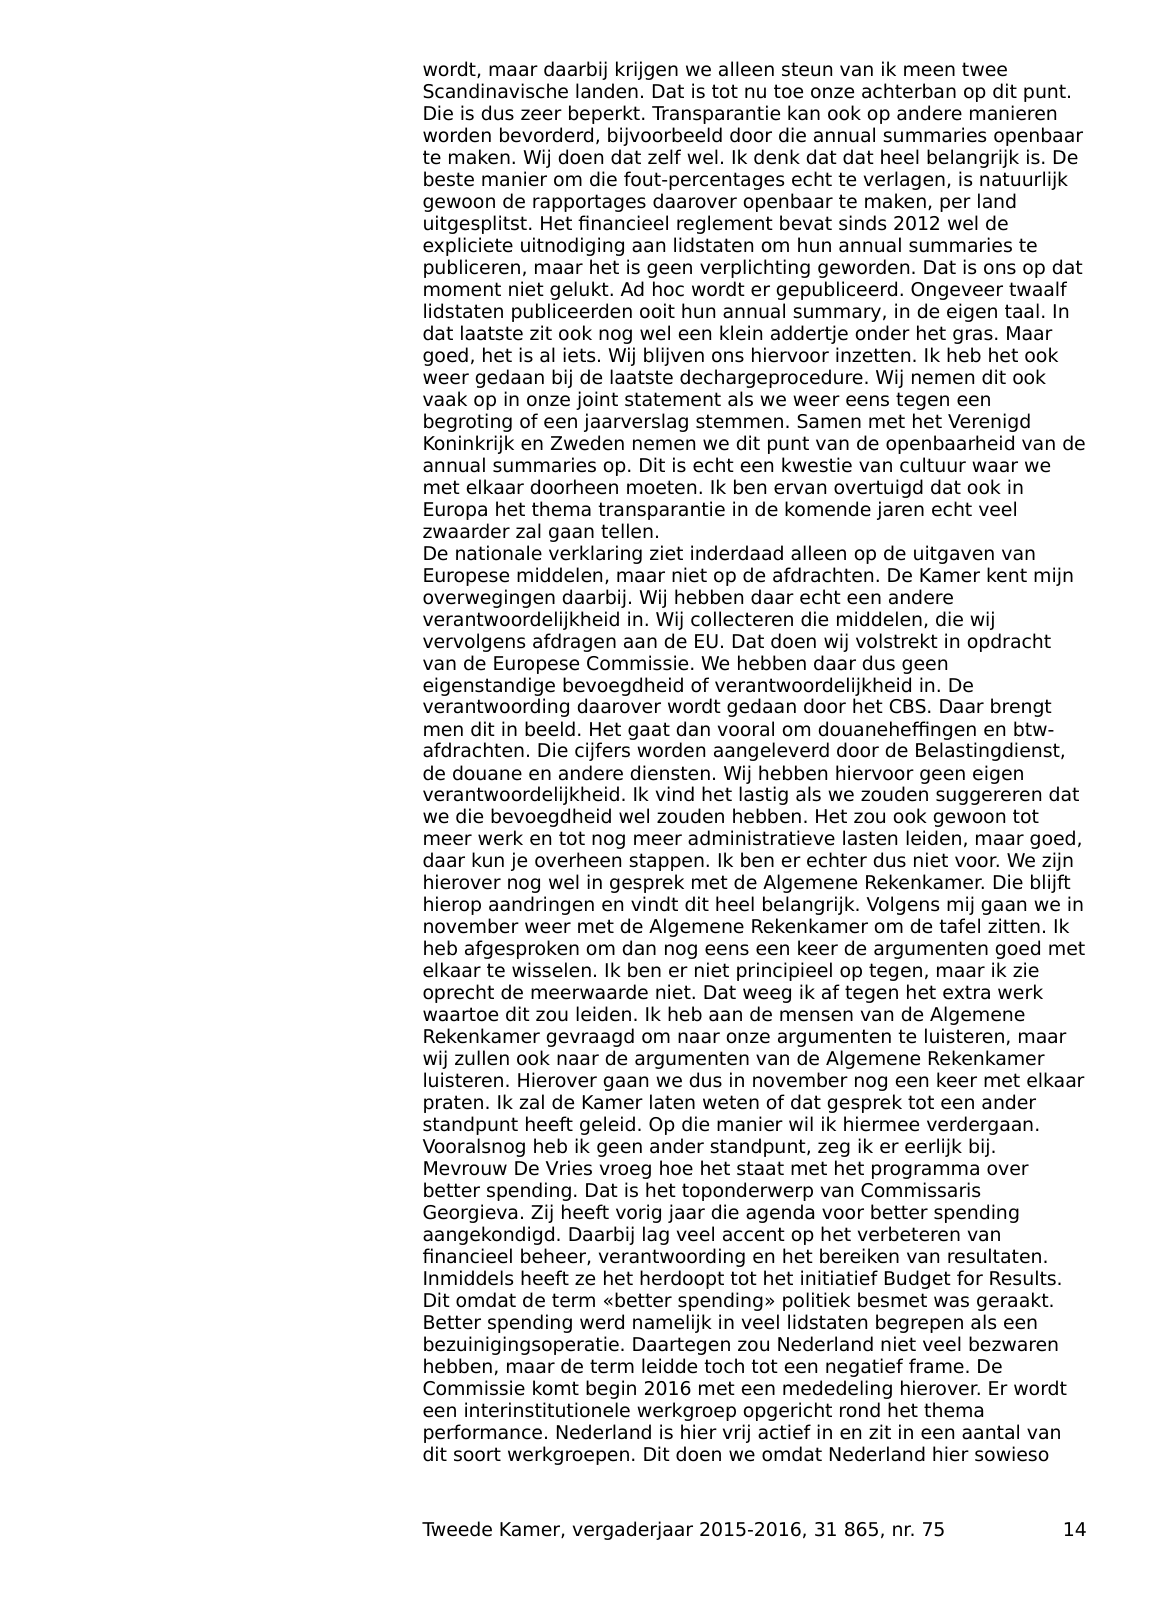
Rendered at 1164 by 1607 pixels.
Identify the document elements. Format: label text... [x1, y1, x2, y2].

text De nationale verklaring ziet inderdaad alleen op de uitgaven van Europese middelen, maar niet op de afdrachten. De Kamer kent mijn overwegingen daarbij. Wij hebben daar echt een andere verantwoordelijkheid in. Wij collecteren die middelen, die wij vervolgens afdragen aan de EU. Dat doen wij volstrekt in opdracht van de Europese Commissie. We hebben daar dus geen eigenstandige bevoegdheid of verantwoordelijkheid in. De verantwoording daarover wordt gedaan door het CBS. Daar brengt men dit in beeld. Het gaat dan vooral om douaneheffingen en btw-afdrachten. Die cijfers worden aangeleverd door de Belastingdienst, de douane en andere diensten. Wij hebben hiervoor geen eigen verantwoordelijkheid. Ik vind het lastig als we zouden suggereren dat we die bevoegdheid wel zouden hebben. Het zou ook gewoon tot meer werk en tot nog meer administratieve lasten leiden, maar goed, daar kun je overheen stappen. Ik ben er echter dus niet voor. We zijn hierover nog wel in gesprek met de Algemene Rekenkamer. Die blijft hierop aandringen en vindt dit heel belangrijk. Volgens mij gaan we in november weer met de Algemene Rekenkamer om de tafel zitten. Ik heb afgesproken om dan nog eens een keer de argumenten goed met elkaar te wisselen. Ik ben er niet principieel op tegen, maar ik zie oprecht de meerwaarde niet. Dat weeg ik af tegen het extra werk waartoe dit zou leiden. Ik heb aan de mensen van de Algemene Rekenkamer gevraagd om naar onze argumenten te luisteren, maar wij zullen ook naar de argumenten van de Algemene Rekenkamer luisteren. Hierover gaan we dus in november nog een keer met elkaar praten. Ik zal de Kamer laten weten of dat gesprek tot een ander standpunt heeft geleid. Op die manier wil ik hiermee verdergaan. Vooralsnog heb ik geen ander standpunt, zeg ik er eerlijk bij. [422, 543, 1087, 1158]
text Mevrouw De Vries vroeg hoe het staat met het programma over better spending. Dat is het toponderwerp van Commissaris Georgieva. Zij heeft vorig jaar die agenda voor better spending aangekondigd. Daarbij lag veel accent op het verbeteren van financieel beheer, verantwoording en het bereiken van resultaten. Inmiddels heeft ze het herdoopt tot het initiatief Budget for Results. Dit omdat de term «better spending» politiek besmet was geraakt. Better spending werd namelijk in veel lidstaten begrepen als een bezuinigingsoperatie. Daartegen zou Nederland niet veel bezwaren hebben, maar de term leidde toch tot een negatief frame. De Commissie komt begin 2016 met een mededeling hierover. Er wordt een interinstitutionele werkgroep opgericht rond het thema performance. Nederland is hier vrij actief in en zit in een aantal van dit soort werkgroepen. Dit doen we omdat Nederland hier sowieso [422, 1158, 1087, 1466]
text wordt, maar daarbij krijgen we alleen steun van ik meen twee Scandinavische landen. Dat is tot nu toe onze achterban op dit punt. Die is dus zeer beperkt. Transparantie kan ook op andere manieren worden bevorderd, bijvoorbeeld door die annual summaries openbaar te maken. Wij doen dat zelf wel. Ik denk dat dat heel belangrijk is. De beste manier om die fout-percentages echt te verlagen, is natuurlijk gewoon de rapportages daarover openbaar te maken, per land uitgesplitst. Het financieel reglement bevat sinds 2012 wel de expliciete uitnodiging aan lidstaten om hun annual summaries te publiceren, maar het is geen verplichting geworden. Dat is ons op dat moment niet gelukt. Ad hoc wordt er gepubliceerd. Ongeveer twaalf lidstaten publiceerden ooit hun annual summary, in de eigen taal. In dat laatste zit ook nog wel een klein addertje onder het gras. Maar goed, het is al iets. Wij blijven ons hiervoor inzetten. Ik heb het ook weer gedaan bij de laatste dechargeprocedure. Wij nemen dit ook vaak op in onze joint statement als we weer eens tegen een begroting of een jaarverslag stemmen. Samen met het Verenigd Koninkrijk en Zweden nemen we dit punt van de openbaarheid van de annual summaries op. Dit is echt een kwestie van cultuur waar we met elkaar doorheen moeten. Ik ben ervan overtuigd dat ook in Europa het thema transparantie in de komende jaren echt veel zwaarder zal gaan tellen. [422, 59, 1087, 543]
